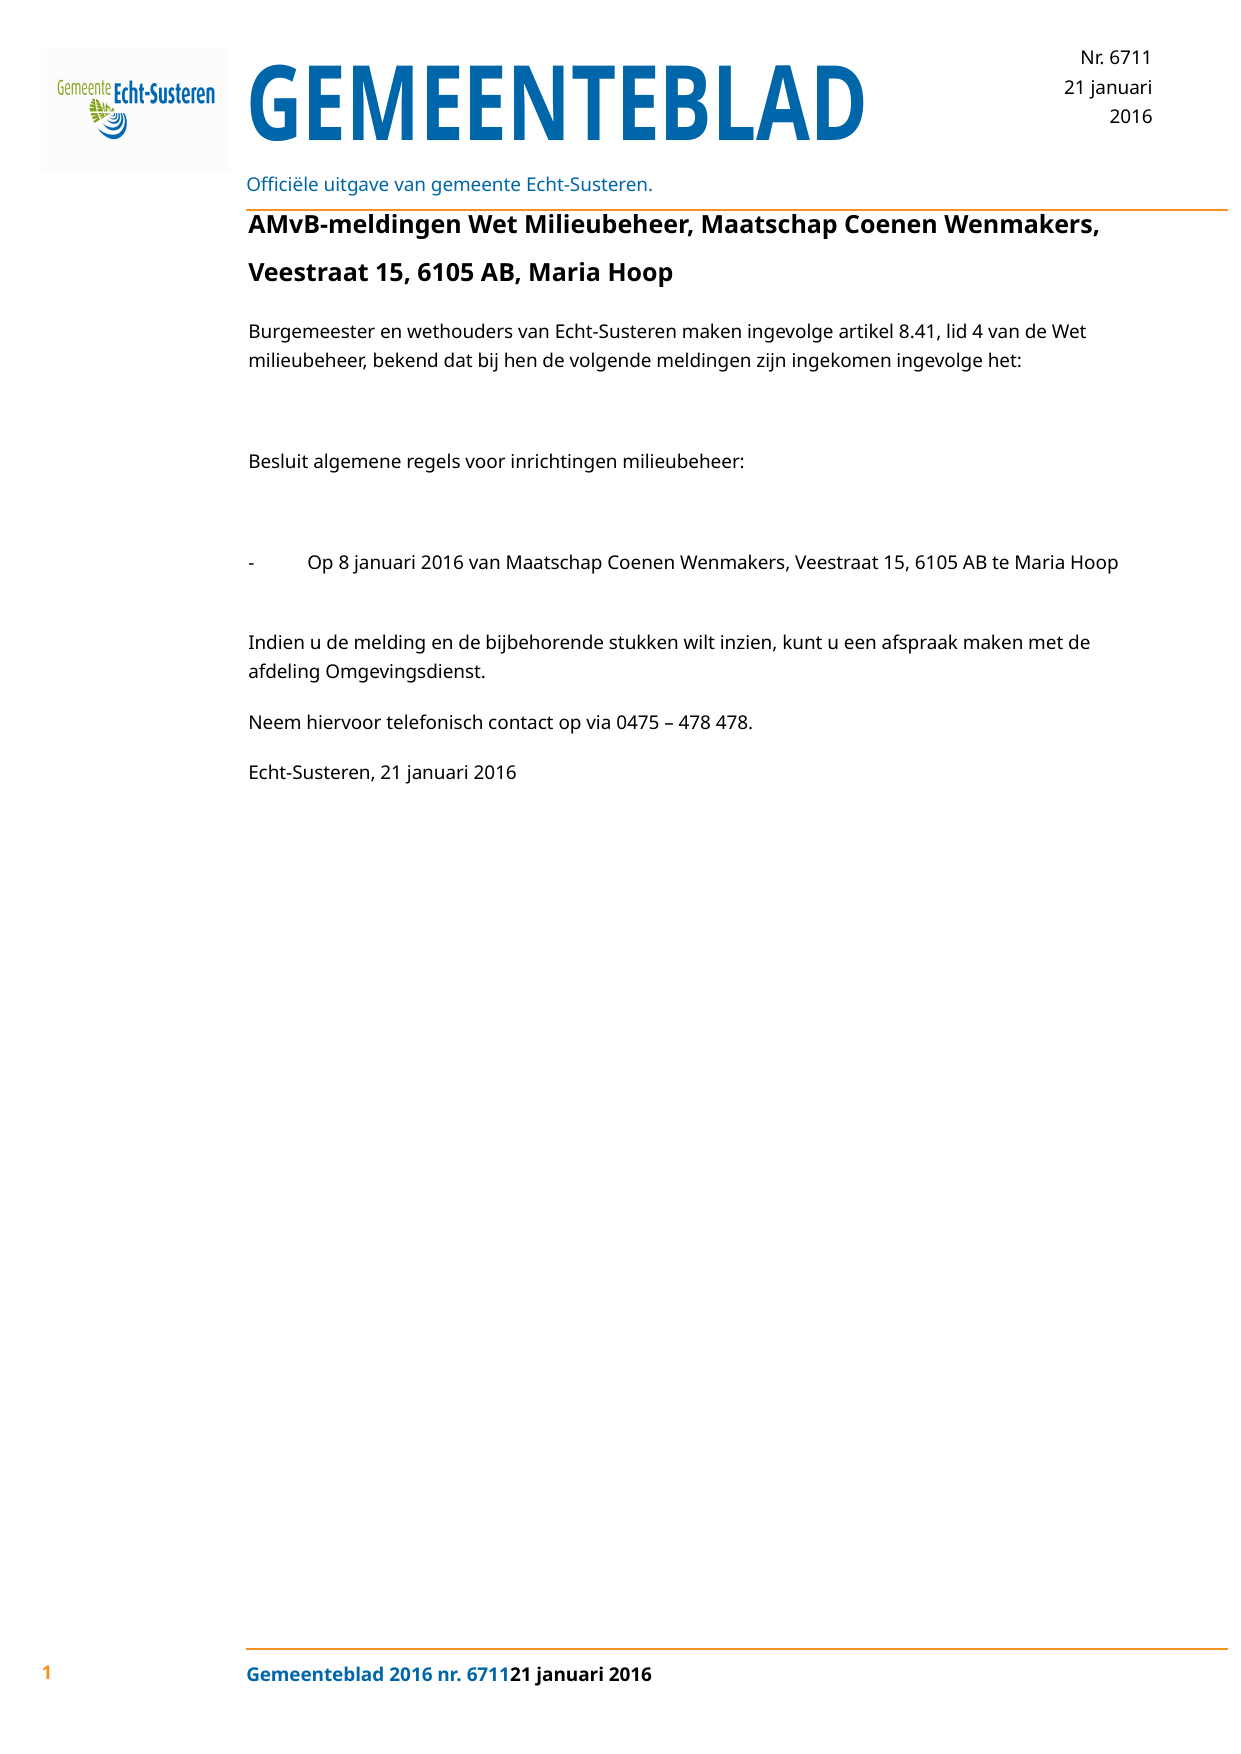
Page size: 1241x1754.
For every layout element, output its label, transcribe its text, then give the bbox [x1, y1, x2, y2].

text Burgemeester en wethouders van Echt-Susteren maken ingevolge artikel 8.41, lid 4 van de Wet milieubeheer, bekend dat bij hen de volgende meldingen zijn ingekomen ingevolge het: [248, 318, 1152, 373]
picture [41, 47, 231, 172]
text Besluit algemene regels voor inrichtingen milieubeheer: [248, 448, 1152, 474]
list Op 8 januari 2016 van Maatschap Coenen Wenmakers, Veestraat 15, 6105 AB te Maria Hoop [248, 549, 1152, 575]
text Indien u de melding en de bijbehorende stukken wilt inzien, kunt u een afspraak maken met de afdeling Omgevingsdienst. [248, 629, 1152, 684]
text Echt-Susteren, 21 januari 2016 [248, 759, 1152, 785]
text AMvB-meldingen Wet Milieubeheer, Maatschap Coenen Wenmakers, Veestraat 15, 6105 AB, Maria Hoop [248, 211, 1152, 288]
text Neem hiervoor telefonisch contact op via 0475 – 478 478. [248, 709, 1152, 735]
